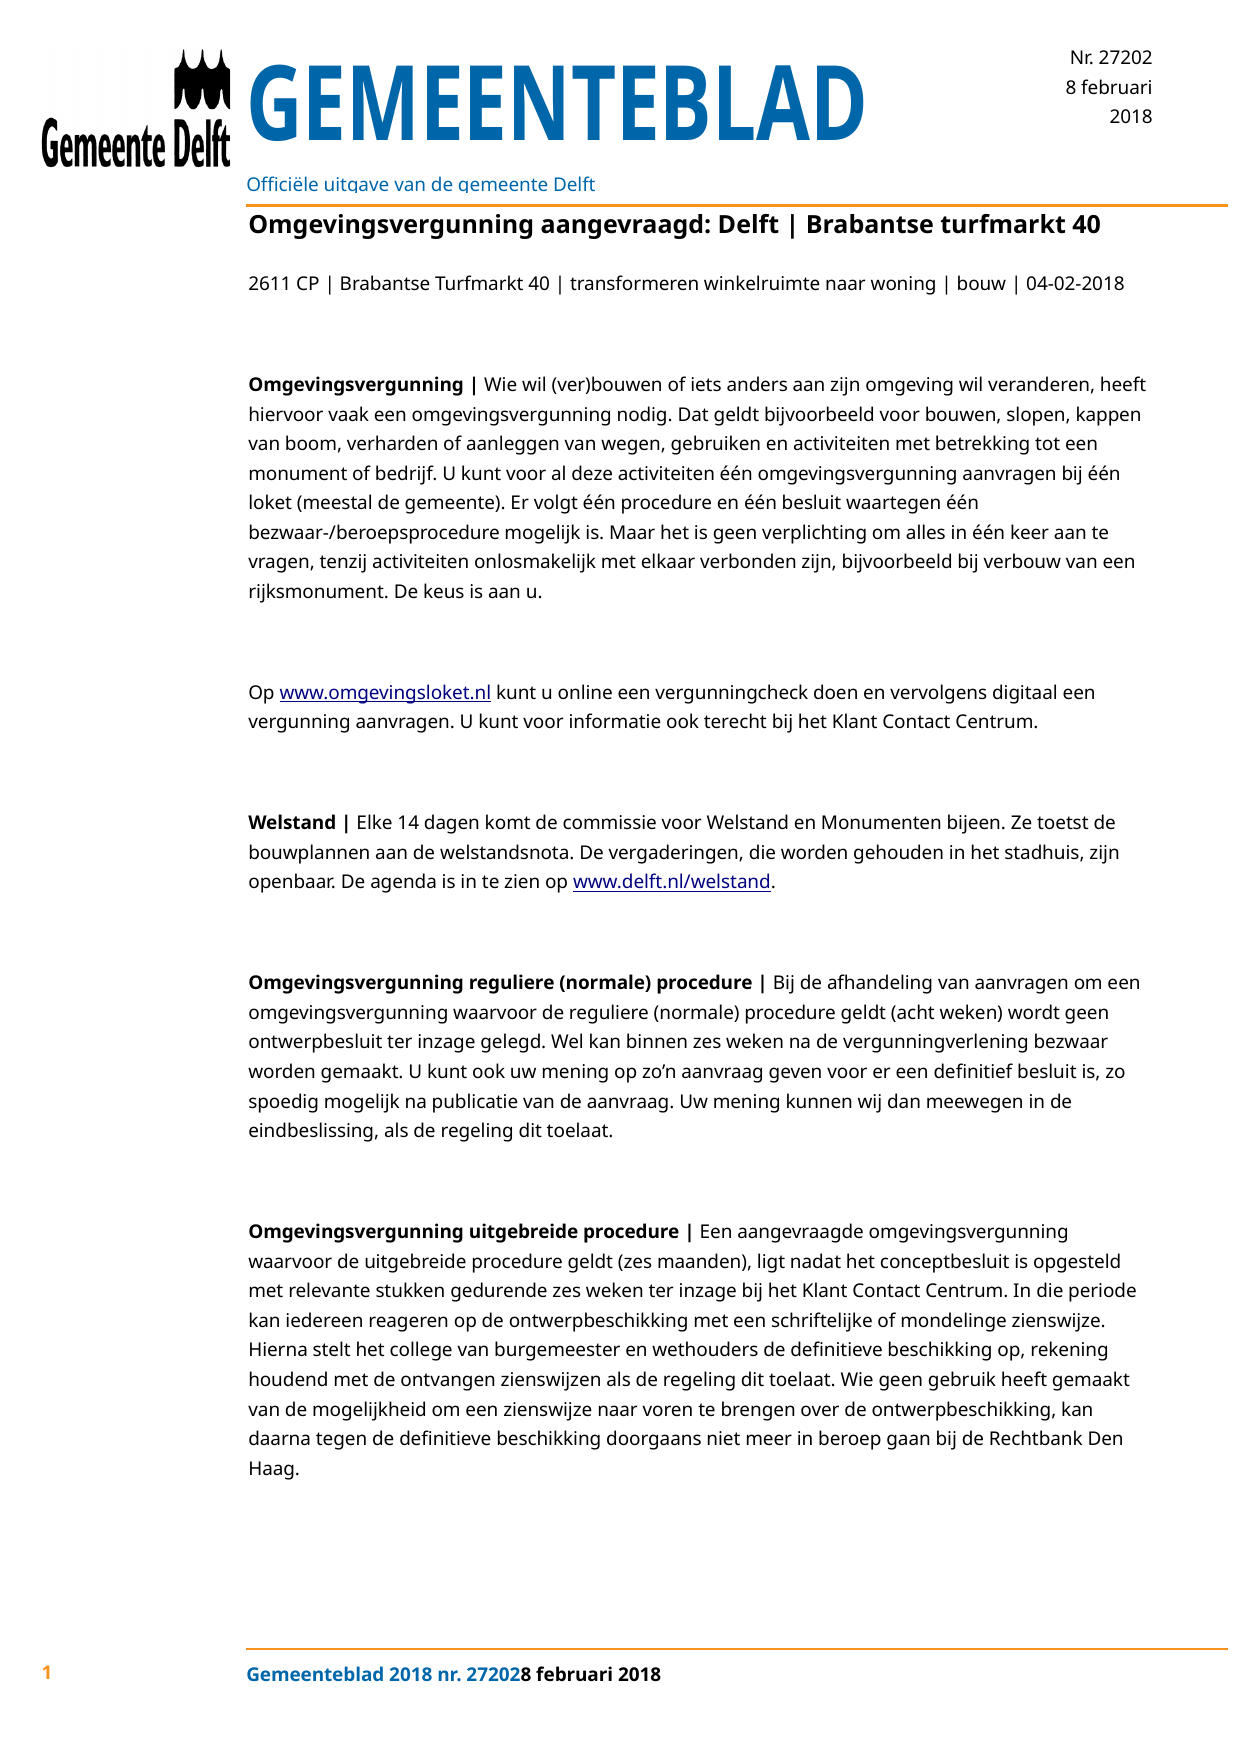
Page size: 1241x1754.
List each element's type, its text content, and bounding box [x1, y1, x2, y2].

picture [41, 47, 231, 172]
text Op www.omgevingsloket.nl kunt u online een vergunningcheck doen en vervolgens digitaal een vergunning aanvragen. U kunt voor informatie ook terecht bij het Klant Contact Centrum. [248, 679, 1152, 734]
text Omgevingsvergunning aangevraagd: Delft | Brabantse turfmarkt 40 [248, 207, 1152, 241]
text Omgevingsvergunning reguliere (normale) procedure | Bij de afhandeling van aanvragen om een omgevingsvergunning waarvoor de reguliere (normale) procedure geldt (acht weken) wordt geen ontwerpbesluit ter inzage gelegd. Wel kan binnen zes weken na de vergunningverlening bezwaar worden gemaakt. U kunt ook uw mening op zo’n aanvraag geven voor er een definitief besluit is, zo spoedig mogelijk na publicatie van de aanvraag. Uw mening kunnen wij dan meewegen in de eindbeslissing, als de regeling dit toelaat. [248, 969, 1152, 1143]
text Omgevingsvergunning | Wie wil (ver)bouwen of iets anders aan zijn omgeving wil veranderen, heeft hiervoor vaak een omgevingsvergunning nodig. Dat geldt bijvoorbeeld voor bouwen, slopen, kappen van boom, verharden of aanleggen van wegen, gebruiken en activiteiten met betrekking tot een monument of bedrijf. U kunt voor al deze activiteiten één omgevingsvergunning aanvragen bij één loket (meestal de gemeente). Er volgt één procedure en één besluit waartegen één bezwaar-/beroepsprocedure mogelijk is. Maar het is geen verplichting om alles in één keer aan te vragen, tenzij activiteiten onlosmakelijk met elkaar verbonden zijn, bijvoorbeeld bij verbouw van een rijksmonument. De keus is aan u. [248, 371, 1152, 604]
text Omgevingsvergunning uitgebreide procedure | Een aangevraagde omgevingsvergunning waarvoor de uitgebreide procedure geldt (zes maanden), ligt nadat het conceptbesluit is opgesteld met relevante stukken gedurende zes weken ter inzage bij het Klant Contact Centrum. In die periode kan iedereen reageren op de ontwerpbeschikking met een schriftelijke of mondelinge zienswijze. Hierna stelt het college van burgemeester en wethouders de definitieve beschikking op, rekening houdend met de ontvangen zienswijzen als de regeling dit toelaat. Wie geen gebruik heeft gemaakt van de mogelijkheid om een zienswijze naar voren te brengen over de ontwerpbeschikking, kan daarna tegen de definitieve beschikking doorgaans niet meer in beroep gaan bij de Rechtbank Den Haag. [248, 1218, 1152, 1481]
text 2611 CP | Brabantse Turfmarkt 40 | transformeren winkelruimte naar woning | bouw | 04-02-2018 [248, 270, 1152, 296]
text Welstand | Elke 14 dagen komt de commissie voor Welstand en Monumenten bijeen. Ze toetst de bouwplannen aan de welstandsnota. De vergaderingen, die worden gehouden in het stadhuis, zijn openbaar. De agenda is in te zien op www.delft.nl/welstand. [248, 809, 1152, 894]
